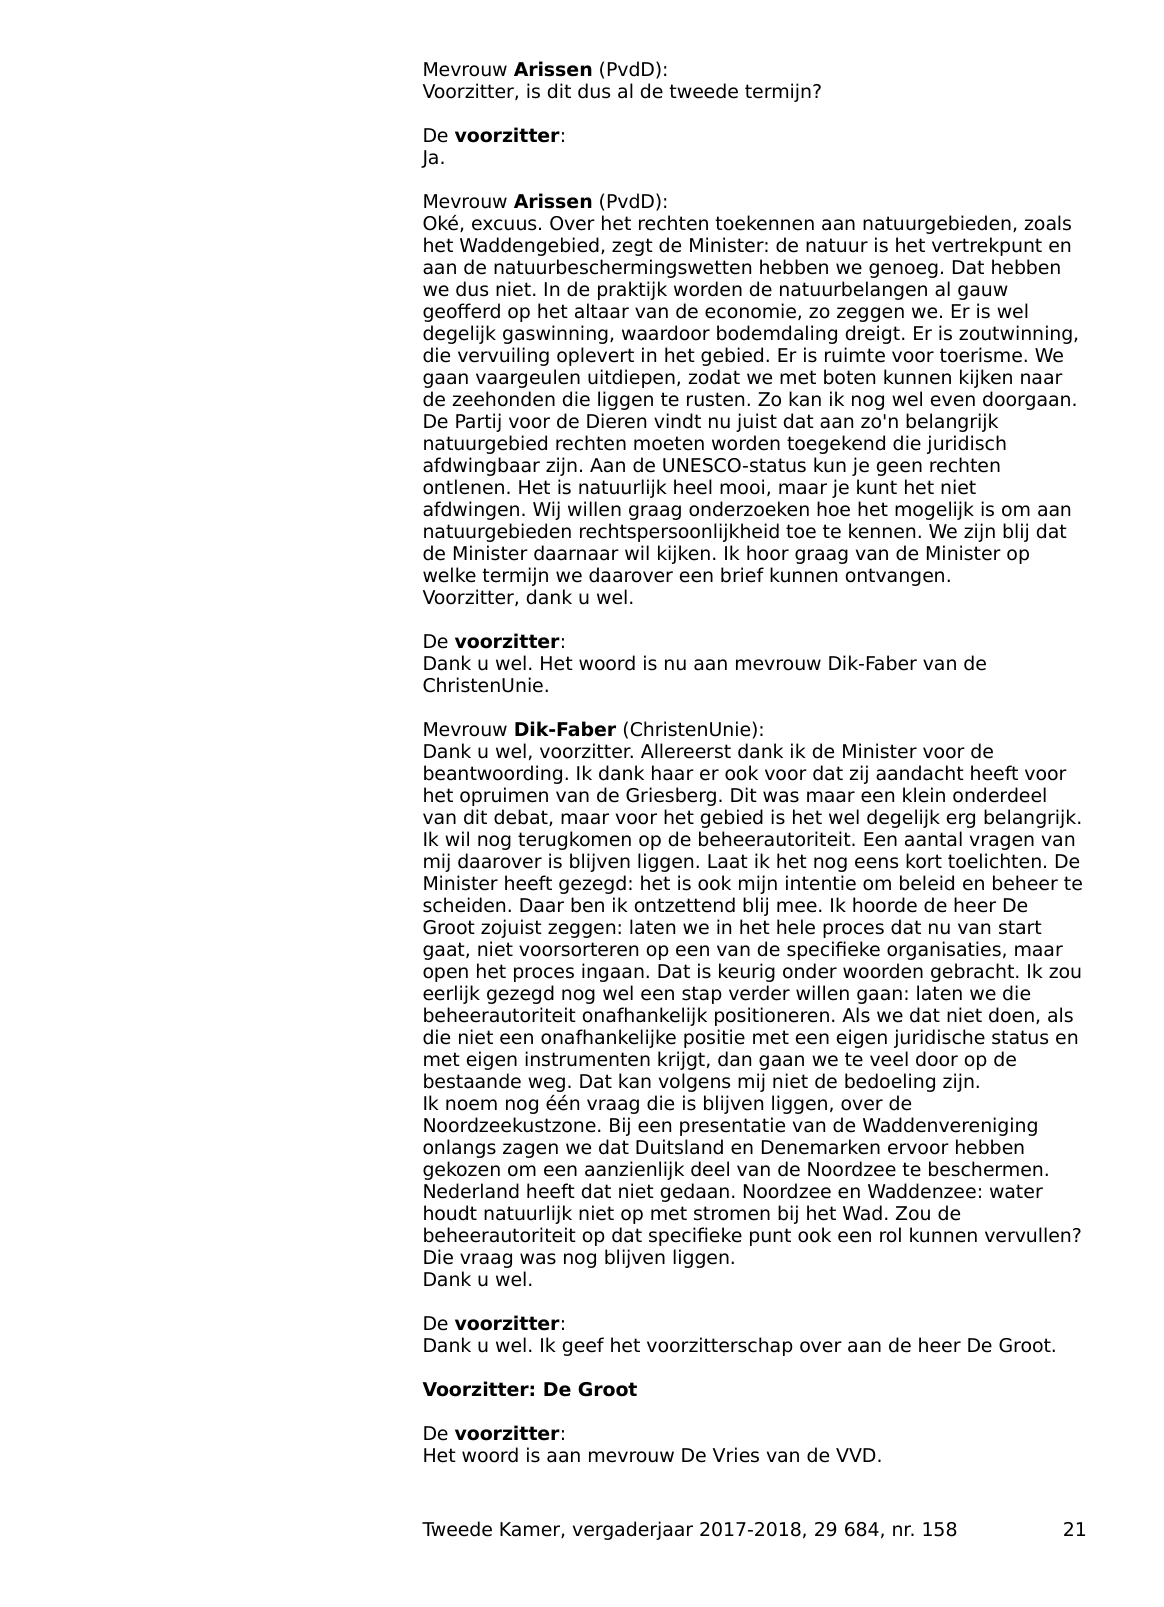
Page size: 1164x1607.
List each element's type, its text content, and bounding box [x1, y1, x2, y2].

text Voorzitter, dank u wel. [422, 587, 1087, 609]
text Dank u wel. Ik geef het voorzitterschap over aan de heer De Groot. [422, 1335, 1087, 1357]
text Ja. [422, 147, 1087, 169]
text De voorzitter: [422, 125, 1087, 147]
text Mevrouw Arissen (PvdD): [422, 191, 1087, 213]
text De voorzitter: [422, 631, 1087, 653]
text De voorzitter: [422, 1423, 1087, 1445]
text De voorzitter: [422, 1313, 1087, 1335]
text Mevrouw Arissen (PvdD): [422, 59, 1087, 81]
text Ik noem nog één vraag die is blijven liggen, over de Noordzeekustzone. Bij een presentatie van de Waddenvereniging onlangs zagen we dat Duitsland en Denemarken ervoor hebben gekozen om een aanzienlijk deel van de Noordzee te beschermen. Nederland heeft dat niet gedaan. Noordzee en Waddenzee: water houdt natuurlijk niet op met stromen bij het Wad. Zou de beheerautoriteit op dat specifieke punt ook een rol kunnen vervullen? Die vraag was nog blijven liggen. [422, 1093, 1087, 1269]
text Dank u wel. [422, 1269, 1087, 1291]
text Dank u wel. Het woord is nu aan mevrouw Dik-Faber van de ChristenUnie. [422, 653, 1087, 697]
text Oké, excuus. Over het rechten toekennen aan natuurgebieden, zoals het Waddengebied, zegt de Minister: de natuur is het vertrekpunt en aan de natuurbeschermingswetten hebben we genoeg. Dat hebben we dus niet. In de praktijk worden de natuurbelangen al gauw geofferd op het altaar van de economie, zo zeggen we. Er is wel degelijk gaswinning, waardoor bodemdaling dreigt. Er is zoutwinning, die vervuiling oplevert in het gebied. Er is ruimte voor toerisme. We gaan vaargeulen uitdiepen, zodat we met boten kunnen kijken naar de zeehonden die liggen te rusten. Zo kan ik nog wel even doorgaan. De Partij voor de Dieren vindt nu juist dat aan zo'n belangrijk natuurgebied rechten moeten worden toegekend die juridisch afdwingbaar zijn. Aan de UNESCO-status kun je geen rechten ontlenen. Het is natuurlijk heel mooi, maar je kunt het niet afdwingen. Wij willen graag onderzoeken hoe het mogelijk is om aan natuurgebieden rechtspersoonlijkheid toe te kennen. We zijn blij dat de Minister daarnaar wil kijken. Ik hoor graag van de Minister op welke termijn we daarover een brief kunnen ontvangen. [422, 213, 1087, 587]
subtitle Voorzitter: De Groot [422, 1379, 1087, 1401]
text Het woord is aan mevrouw De Vries van de VVD. [422, 1445, 1087, 1467]
text Ik wil nog terugkomen op de beheerautoriteit. Een aantal vragen van mij daarover is blijven liggen. Laat ik het nog eens kort toelichten. De Minister heeft gezegd: het is ook mijn intentie om beleid en beheer te scheiden. Daar ben ik ontzettend blij mee. Ik hoorde de heer De Groot zojuist zeggen: laten we in het hele proces dat nu van start gaat, niet voorsorteren op een van de specifieke organisaties, maar open het proces ingaan. Dat is keurig onder woorden gebracht. Ik zou eerlijk gezegd nog wel een stap verder willen gaan: laten we die beheerautoriteit onafhankelijk positioneren. Als we dat niet doen, als die niet een onafhankelijke positie met een eigen juridische status en met eigen instrumenten krijgt, dan gaan we te veel door op de bestaande weg. Dat kan volgens mij niet de bedoeling zijn. [422, 829, 1087, 1093]
text Mevrouw Dik-Faber (ChristenUnie): [422, 719, 1087, 741]
text Voorzitter, is dit dus al de tweede termijn? [422, 81, 1087, 103]
text Dank u wel, voorzitter. Allereerst dank ik de Minister voor de beantwoording. Ik dank haar er ook voor dat zij aandacht heeft voor het opruimen van de Griesberg. Dit was maar een klein onderdeel van dit debat, maar voor het gebied is het wel degelijk erg belangrijk. [422, 741, 1087, 829]
